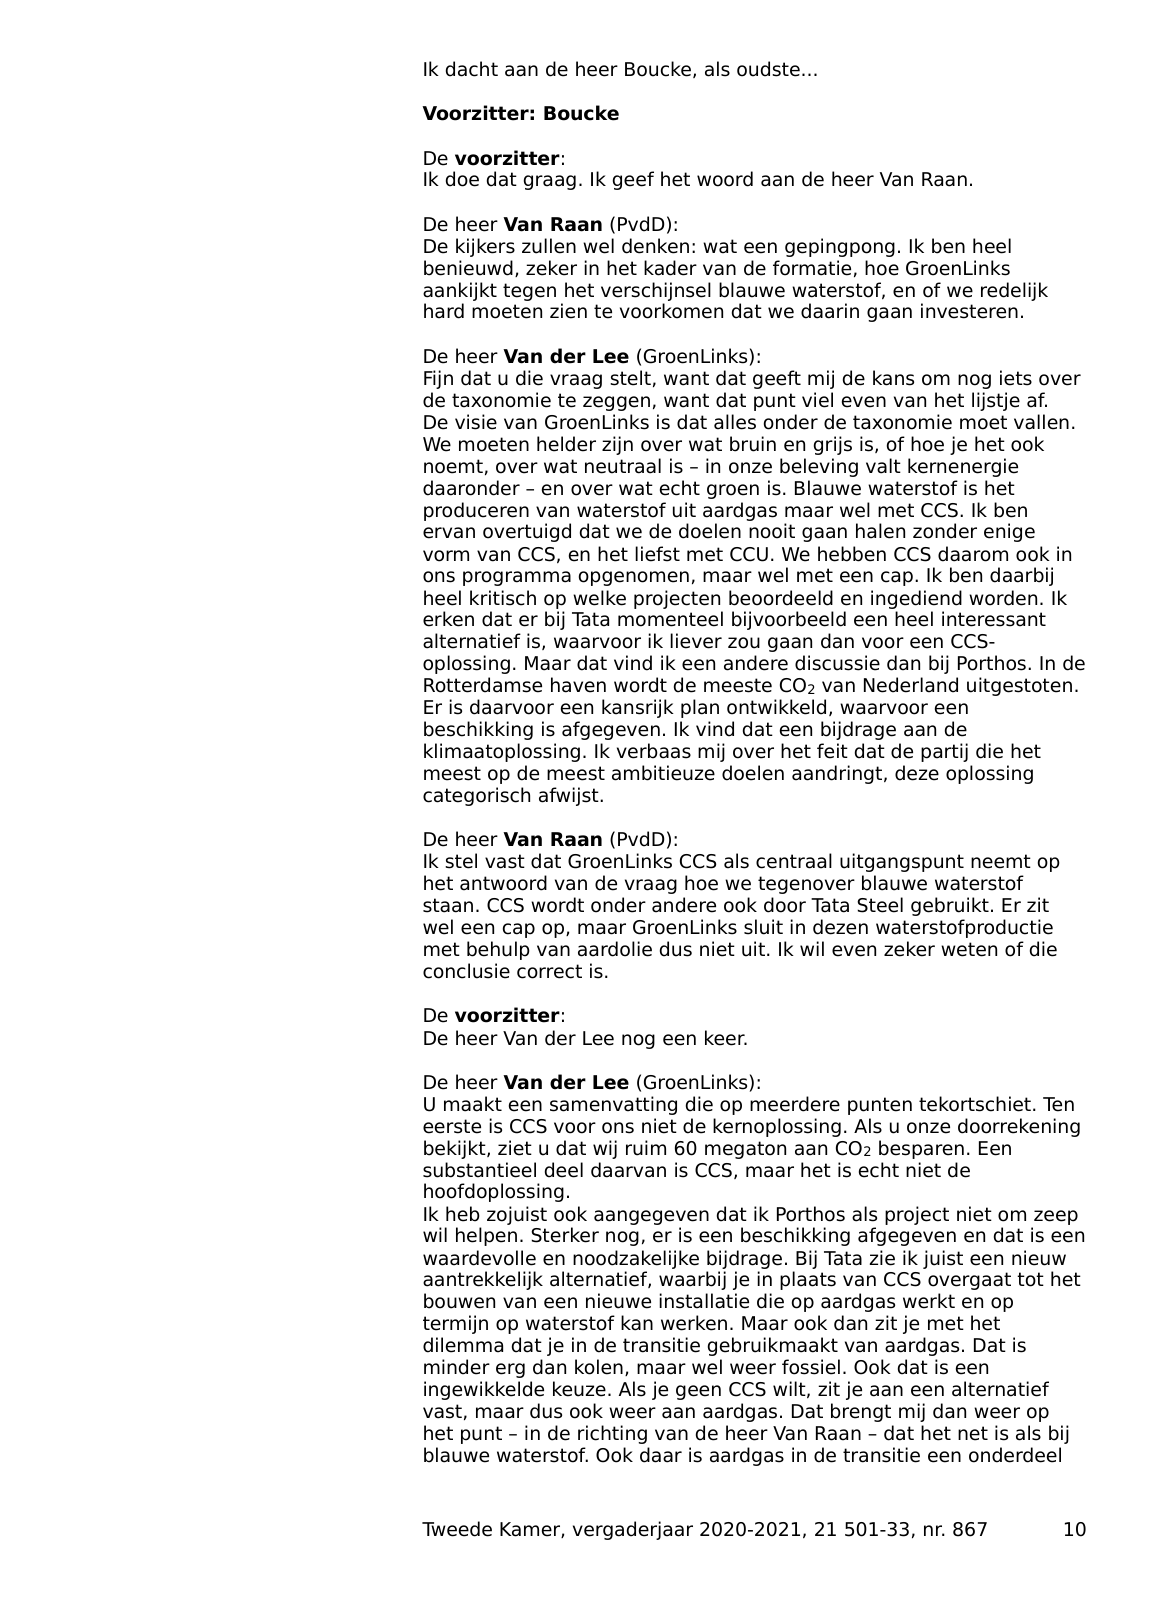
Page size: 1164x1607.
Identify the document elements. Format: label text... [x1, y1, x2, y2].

text De heer Van der Lee (GroenLinks): [422, 346, 1087, 368]
text U maakt een samenvatting die op meerdere punten tekortschiet. Ten eerste is CCS voor ons niet de kernoplossing. Als u onze doorrekening bekijkt, ziet u dat wij ruim 60 megaton aan CO2 besparen. Een substantieel deel daarvan is CCS, maar het is echt niet de hoofdoplossing. [422, 1093, 1087, 1203]
text Ik heb zojuist ook aangegeven dat ik Porthos als project niet om zeep wil helpen. Sterker nog, er is een beschikking afgegeven en dat is een waardevolle en noodzakelijke bijdrage. Bij Tata zie ik juist een nieuw aantrekkelijk alternatief, waarbij je in plaats van CCS overgaat tot het bouwen van een nieuwe installatie die op aardgas werkt en op termijn op waterstof kan werken. Maar ook dan zit je met het dilemma dat je in de transitie gebruikmaakt van aardgas. Dat is minder erg dan kolen, maar wel weer fossiel. Ook dat is een ingewikkelde keuze. Als je geen CCS wilt, zit je aan een alternatief vast, maar dus ook weer aan aardgas. Dat brengt mij dan weer op het punt – in de richting van de heer Van Raan – dat het net is als bij blauwe waterstof. Ook daar is aardgas in de transitie een onderdeel [422, 1203, 1087, 1467]
text Ik doe dat graag. Ik geef het woord aan de heer Van Raan. [422, 169, 1087, 191]
subtitle Voorzitter: Boucke [422, 103, 1087, 125]
text De heer Van der Lee nog een keer. [422, 1027, 1087, 1049]
text De heer Van der Lee (GroenLinks): [422, 1072, 1087, 1093]
text De heer Van Raan (PvdD): [422, 829, 1087, 851]
text Ik stel vast dat GroenLinks CCS als centraal uitgangspunt neemt op het antwoord van de vraag hoe we tegenover blauwe waterstof staan. CCS wordt onder andere ook door Tata Steel gebruikt. Er zit wel een cap op, maar GroenLinks sluit in dezen waterstofproductie met behulp van aardolie dus niet uit. Ik wil even zeker weten of die conclusie correct is. [422, 851, 1087, 983]
text De kijkers zullen wel denken: wat een gepingpong. Ik ben heel benieuwd, zeker in het kader van de formatie, hoe GroenLinks aankijkt tegen het verschijnsel blauwe waterstof, en of we redelijk hard moeten zien te voorkomen dat we daarin gaan investeren. [422, 236, 1087, 323]
text De voorzitter: [422, 1005, 1087, 1027]
text Ik dacht aan de heer Boucke, als oudste... [422, 59, 1087, 81]
text De heer Van Raan (PvdD): [422, 213, 1087, 236]
text De voorzitter: [422, 147, 1087, 169]
text De visie van GroenLinks is dat alles onder de taxonomie moet vallen. We moeten helder zijn over wat bruin en grijs is, of hoe je het ook noemt, over wat neutraal is – in onze beleving valt kernenergie daaronder – en over wat echt groen is. Blauwe waterstof is het produceren van waterstof uit aardgas maar wel met CCS. Ik ben ervan overtuigd dat we de doelen nooit gaan halen zonder enige vorm van CCS, en het liefst met CCU. We hebben CCS daarom ook in ons programma opgenomen, maar wel met een cap. Ik ben daarbij heel kritisch op welke projecten beoordeeld en ingediend worden. Ik erken dat er bij Tata momenteel bijvoorbeeld een heel interessant alternatief is, waarvoor ik liever zou gaan dan voor een CCS-oplossing. Maar dat vind ik een andere discussie dan bij Porthos. In de Rotterdamse haven wordt de meeste CO2 van Nederland uitgestoten. Er is daarvoor een kansrijk plan ontwikkeld, waarvoor een beschikking is afgegeven. Ik vind dat een bijdrage aan de klimaatoplossing. Ik verbaas mij over het feit dat de partij die het meest op de meest ambitieuze doelen aandringt, deze oplossing categorisch afwijst. [422, 412, 1087, 807]
text Fijn dat u die vraag stelt, want dat geeft mij de kans om nog iets over de taxonomie te zeggen, want dat punt viel even van het lijstje af. [422, 368, 1087, 412]
